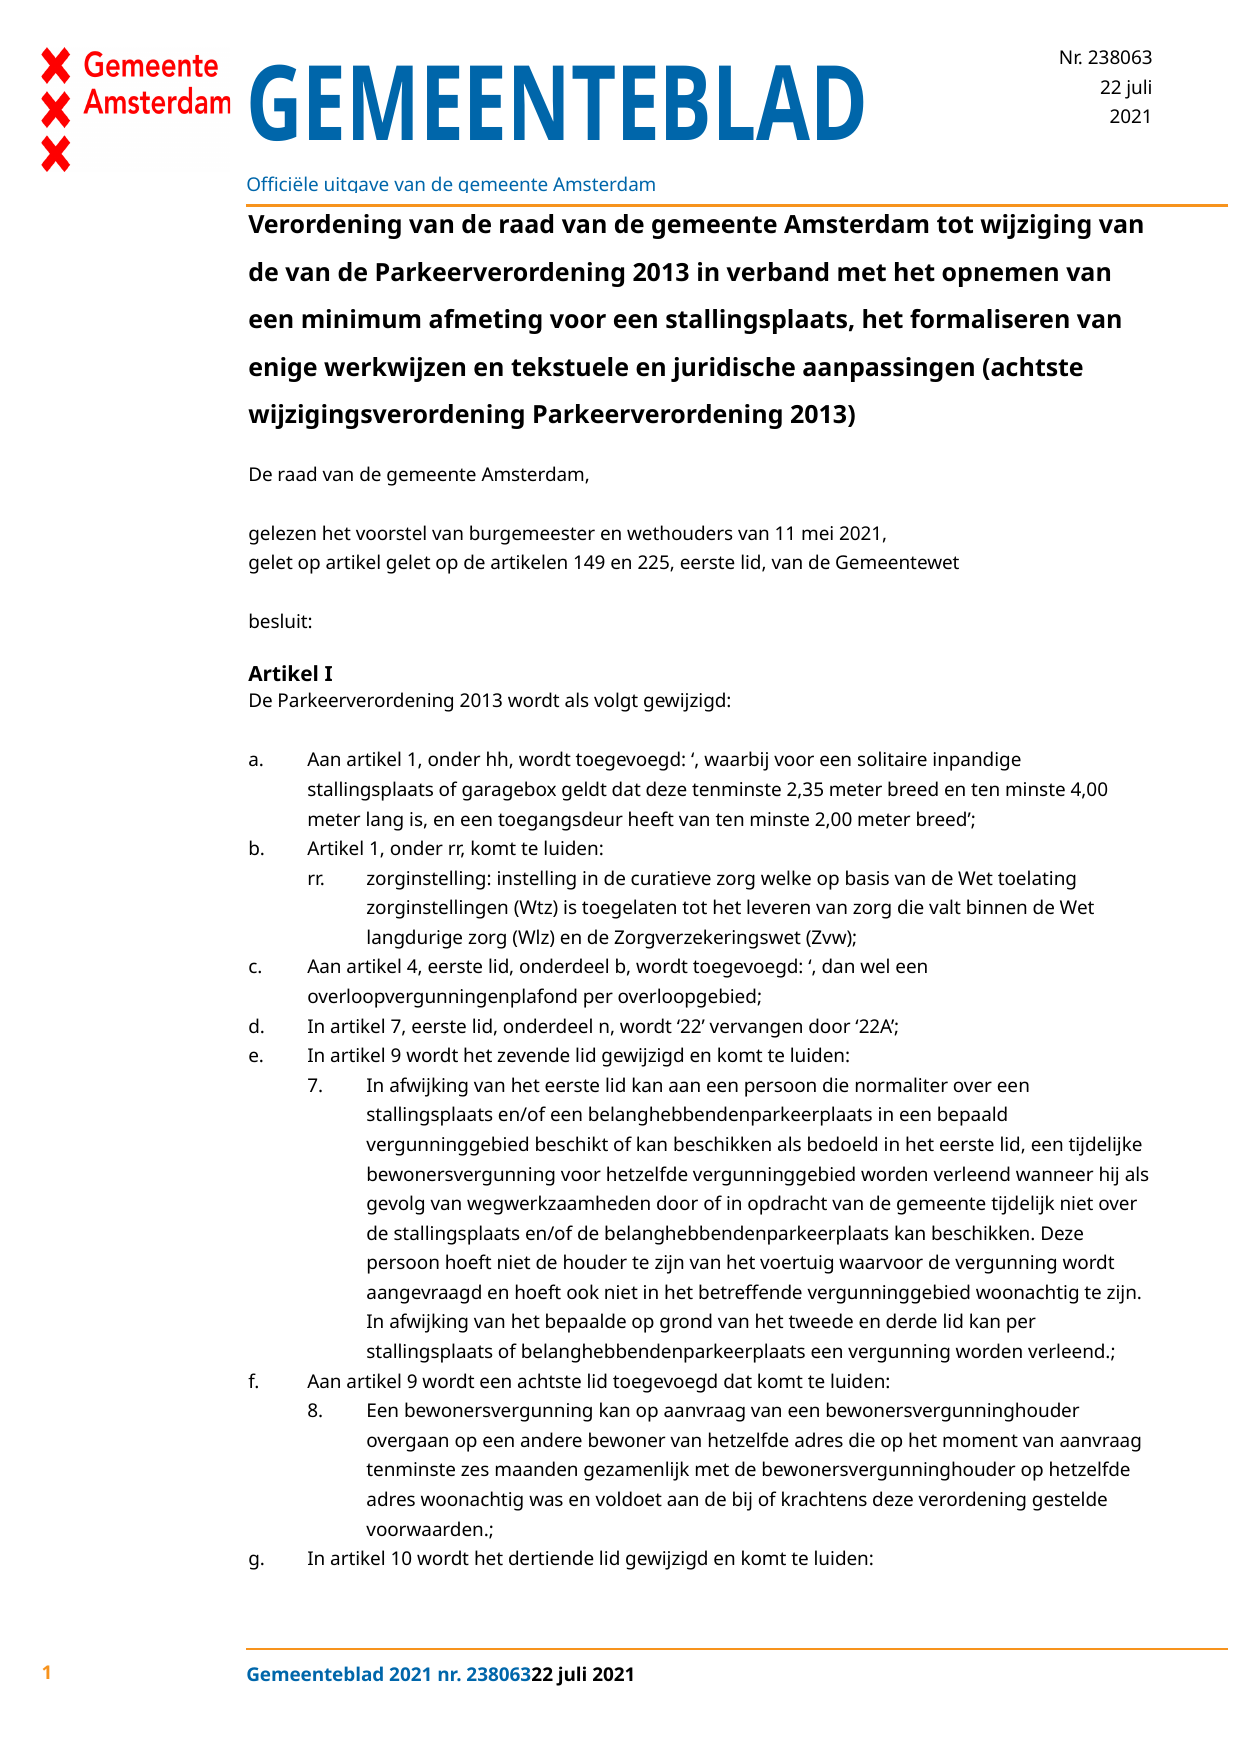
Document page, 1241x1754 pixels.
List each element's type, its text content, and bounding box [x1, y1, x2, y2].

text besluit: [248, 609, 1152, 634]
list Aan artikel 9 wordt een achtste lid toegevoegd dat komt te luiden: [248, 1368, 1152, 1394]
list In afwijking van het eerste lid kan aan een persoon die normaliter over een stallingsplaats en/of een belanghebbendenparkeerplaats in een bepaald vergunninggebied beschikt of kan beschikken als bedoeld in het eerste lid, een tijdelijke bewonersvergunning voor hetzelfde vergunninggebied worden verleend wanneer hij als gevolg van wegwerkzaamheden door of in opdracht van de gemeente tijdelijk niet over de stallingsplaats en/of de belanghebbendenparkeerplaats kan beschikken. Deze persoon hoeft niet de houder te zijn van het voertuig waarvoor de vergunning wordt aangevraagd en hoeft ook niet in het betreffende vergunninggebied woonachtig te zijn. In afwijking van het bepaalde op grond van het tweede en derde lid kan per stallingsplaats of belanghebbendenparkeerplaats een vergunning worden verleend.; [307, 1072, 1152, 1364]
text gelet op artikel gelet op de artikelen 149 en 225, eerste lid, van de Gemeentewet [248, 549, 1152, 575]
list In artikel 7, eerste lid, onderdeel n, wordt ‘22’ vervangen door ‘22A’; [248, 1013, 1152, 1039]
text gelezen het voorstel van burgemeester en wethouders van 11 mei 2021, [248, 520, 1152, 546]
list In artikel 10 wordt het dertiende lid gewijzigd en komt te luiden: [248, 1545, 1152, 1571]
text Verordening van de raad van de gemeente Amsterdam tot wijziging van de van de Parkeerverordening 2013 in verband met het opnemen van een minimum afmeting voor een stallingsplaats, het formaliseren van enige werkwijzen en tekstuele en juridische aanpassingen (achtste wijzigingsverordening Parkeerverordening 2013) [248, 207, 1152, 431]
list Aan artikel 1, onder hh, wordt toegevoegd: ‘, waarbij voor een solitaire inpandige stallingsplaats of garagebox geldt dat deze tenminste 2,35 meter breed en ten minste 4,00 meter lang is, en een toegangsdeur heeft van ten minste 2,00 meter breed’; [248, 747, 1152, 832]
text Artikel I [248, 659, 1152, 687]
list Aan artikel 4, eerste lid, onderdeel b, wordt toegevoegd: ‘, dan wel een overloopvergunningenplafond per overloopgebied; [248, 954, 1152, 1009]
picture [41, 47, 231, 172]
list zorginstelling: instelling in de curatieve zorg welke op basis van de Wet toelating zorginstellingen (Wtz) is toegelaten tot het leveren van zorg die valt binnen de Wet langdurige zorg (Wlz) en de Zorgverzekeringswet (Zvw); [307, 865, 1152, 950]
list In artikel 9 wordt het zevende lid gewijzigd en komt te luiden: [248, 1042, 1152, 1068]
list Een bewonersvergunning kan op aanvraag van een bewonersvergunninghouder overgaan op een andere bewoner van hetzelfde adres die op het moment van aanvraag tenminste zes maanden gezamenlijk met de bewonersvergunninghouder op hetzelfde adres woonachtig was en voldoet aan de bij of krachtens deze verordening gestelde voorwaarden.; [307, 1397, 1152, 1542]
list Artikel 1, onder rr, komt te luiden: [248, 835, 1152, 861]
text De Parkeerverordening 2013 wordt als volgt gewijzigd: [248, 687, 1152, 713]
text De raad van de gemeente Amsterdam, [248, 461, 1152, 486]
